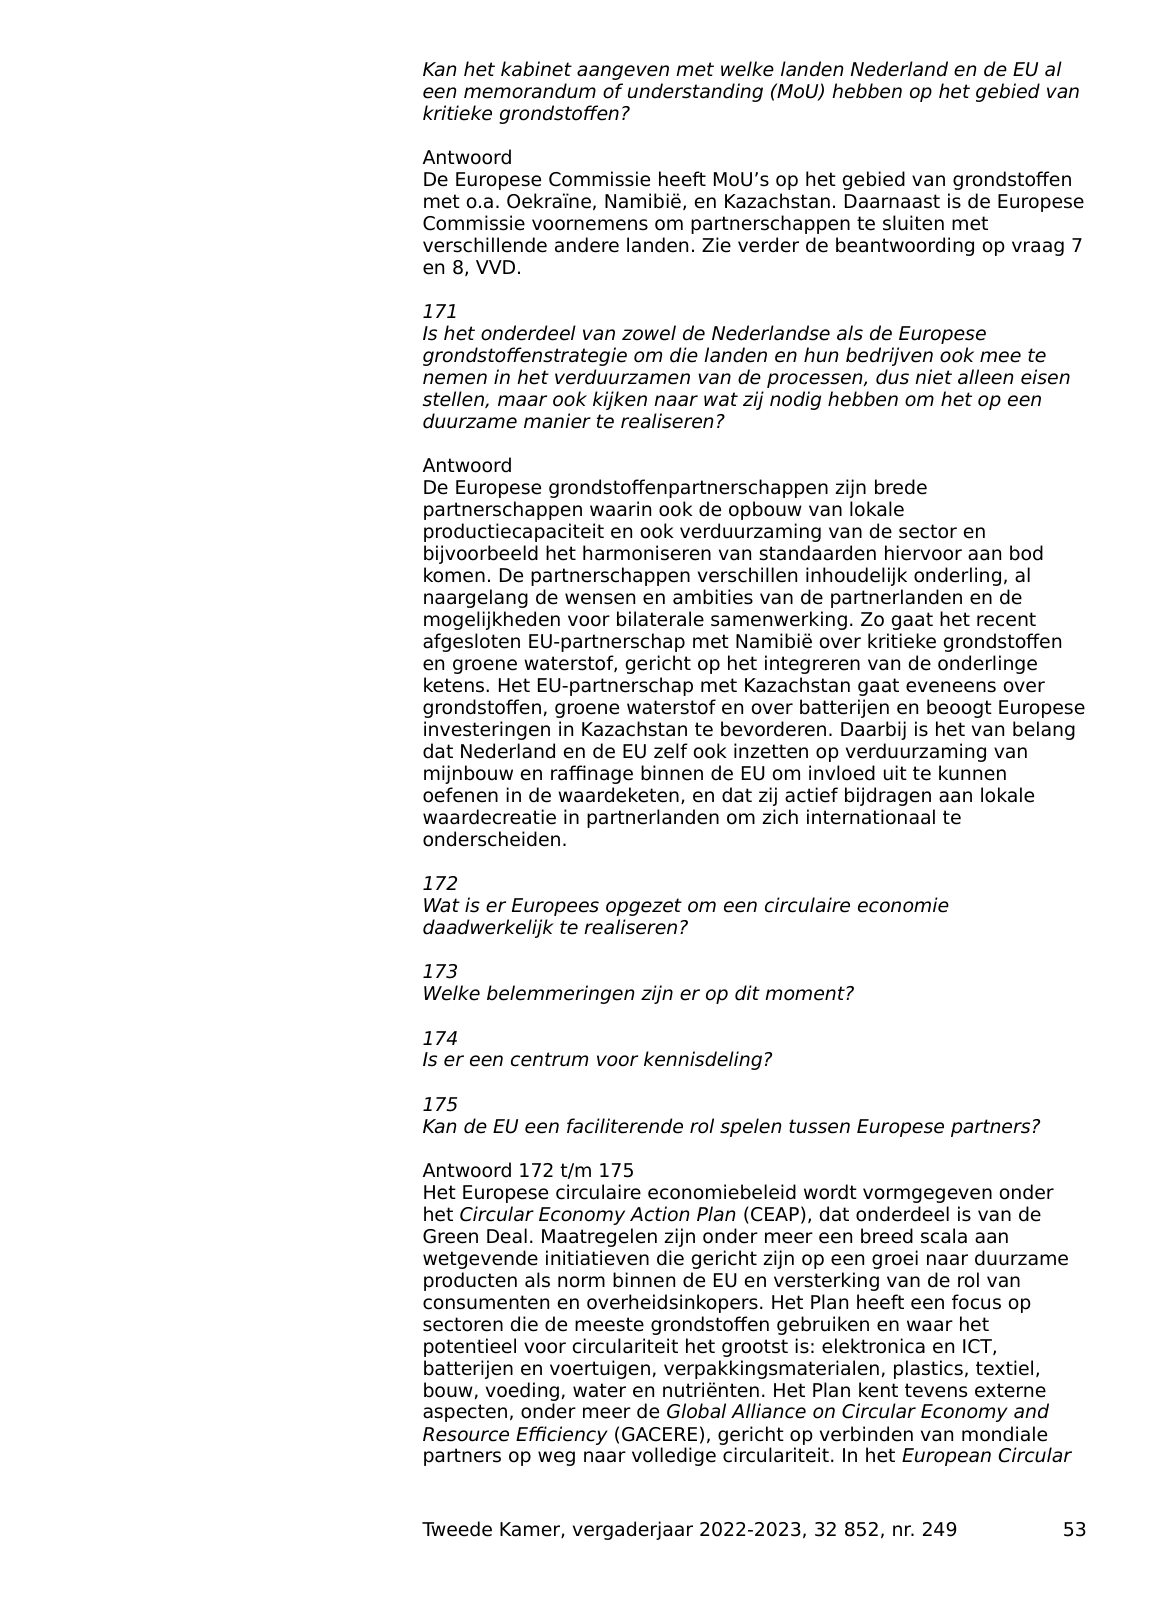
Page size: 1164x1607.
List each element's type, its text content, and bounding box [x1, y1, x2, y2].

text 175 [422, 1093, 1087, 1116]
text Antwoord 172 t/m 175 [422, 1160, 1087, 1182]
text De Europese grondstoffenpartnerschappen zijn brede partnerschappen waarin ook de opbouw van lokale productiecapaciteit en ook verduurzaming van de sector en bijvoorbeeld het harmoniseren van standaarden hiervoor aan bod komen. De partnerschappen verschillen inhoudelijk onderling, al naargelang de wensen en ambities van de partnerlanden en de mogelijkheden voor bilaterale samenwerking. Zo gaat het recent afgesloten EU-partnerschap met Namibië over kritieke grondstoffen en groene waterstof, gericht op het integreren van de onderlinge ketens. Het EU-partnerschap met Kazachstan gaat eveneens over grondstoffen, groene waterstof en over batterijen en beoogt Europese investeringen in Kazachstan te bevorderen. Daarbij is het van belang dat Nederland en de EU zelf ook inzetten op verduurzaming van mijnbouw en raffinage binnen de EU om invloed uit te kunnen oefenen in de waardeketen, en dat zij actief bijdragen aan lokale waardecreatie in partnerlanden om zich internationaal te onderscheiden. [422, 477, 1087, 851]
text 171 [422, 301, 1087, 323]
text Antwoord [422, 455, 1087, 477]
text 172 [422, 873, 1087, 895]
text Wat is er Europees opgezet om een circulaire economie daadwerkelijk te realiseren? [422, 895, 1087, 939]
text Het Europese circulaire economiebeleid wordt vormgegeven onder het Circular Economy Action Plan (CEAP), dat onderdeel is van de Green Deal. Maatregelen zijn onder meer een breed scala aan wetgevende initiatieven die gericht zijn op een groei naar duurzame producten als norm binnen de EU en versterking van de rol van consumenten en overheidsinkopers. Het Plan heeft een focus op sectoren die de meeste grondstoffen gebruiken en waar het potentieel voor circulariteit het grootst is: elektronica en ICT, batterijen en voertuigen, verpakkingsmaterialen, plastics, textiel, bouw, voeding, water en nutriënten. Het Plan kent tevens externe aspecten, onder meer de Global Alliance on Circular Economy and Resource Efficiency (GACERE), gericht op verbinden van mondiale partners op weg naar volledige circulariteit. In het European Circular [422, 1182, 1087, 1467]
text Antwoord [422, 147, 1087, 169]
text Is er een centrum voor kennisdeling? [422, 1049, 1087, 1071]
text Kan het kabinet aangeven met welke landen Nederland en de EU al een memorandum of understanding (MoU) hebben op het gebied van kritieke grondstoffen? [422, 59, 1087, 125]
text 173 [422, 961, 1087, 983]
text Welke belemmeringen zijn er op dit moment? [422, 983, 1087, 1005]
text De Europese Commissie heeft MoU’s op het gebied van grondstoffen met o.a. Oekraïne, Namibië, en Kazachstan. Daarnaast is de Europese Commissie voornemens om partnerschappen te sluiten met verschillende andere landen. Zie verder de beantwoording op vraag 7 en 8, VVD. [422, 169, 1087, 279]
text Is het onderdeel van zowel de Nederlandse als de Europese grondstoffenstrategie om die landen en hun bedrijven ook mee te nemen in het verduurzamen van de processen, dus niet alleen eisen stellen, maar ook kijken naar wat zij nodig hebben om het op een duurzame manier te realiseren? [422, 323, 1087, 433]
text Kan de EU een faciliterende rol spelen tussen Europese partners? [422, 1116, 1087, 1137]
text 174 [422, 1027, 1087, 1049]
